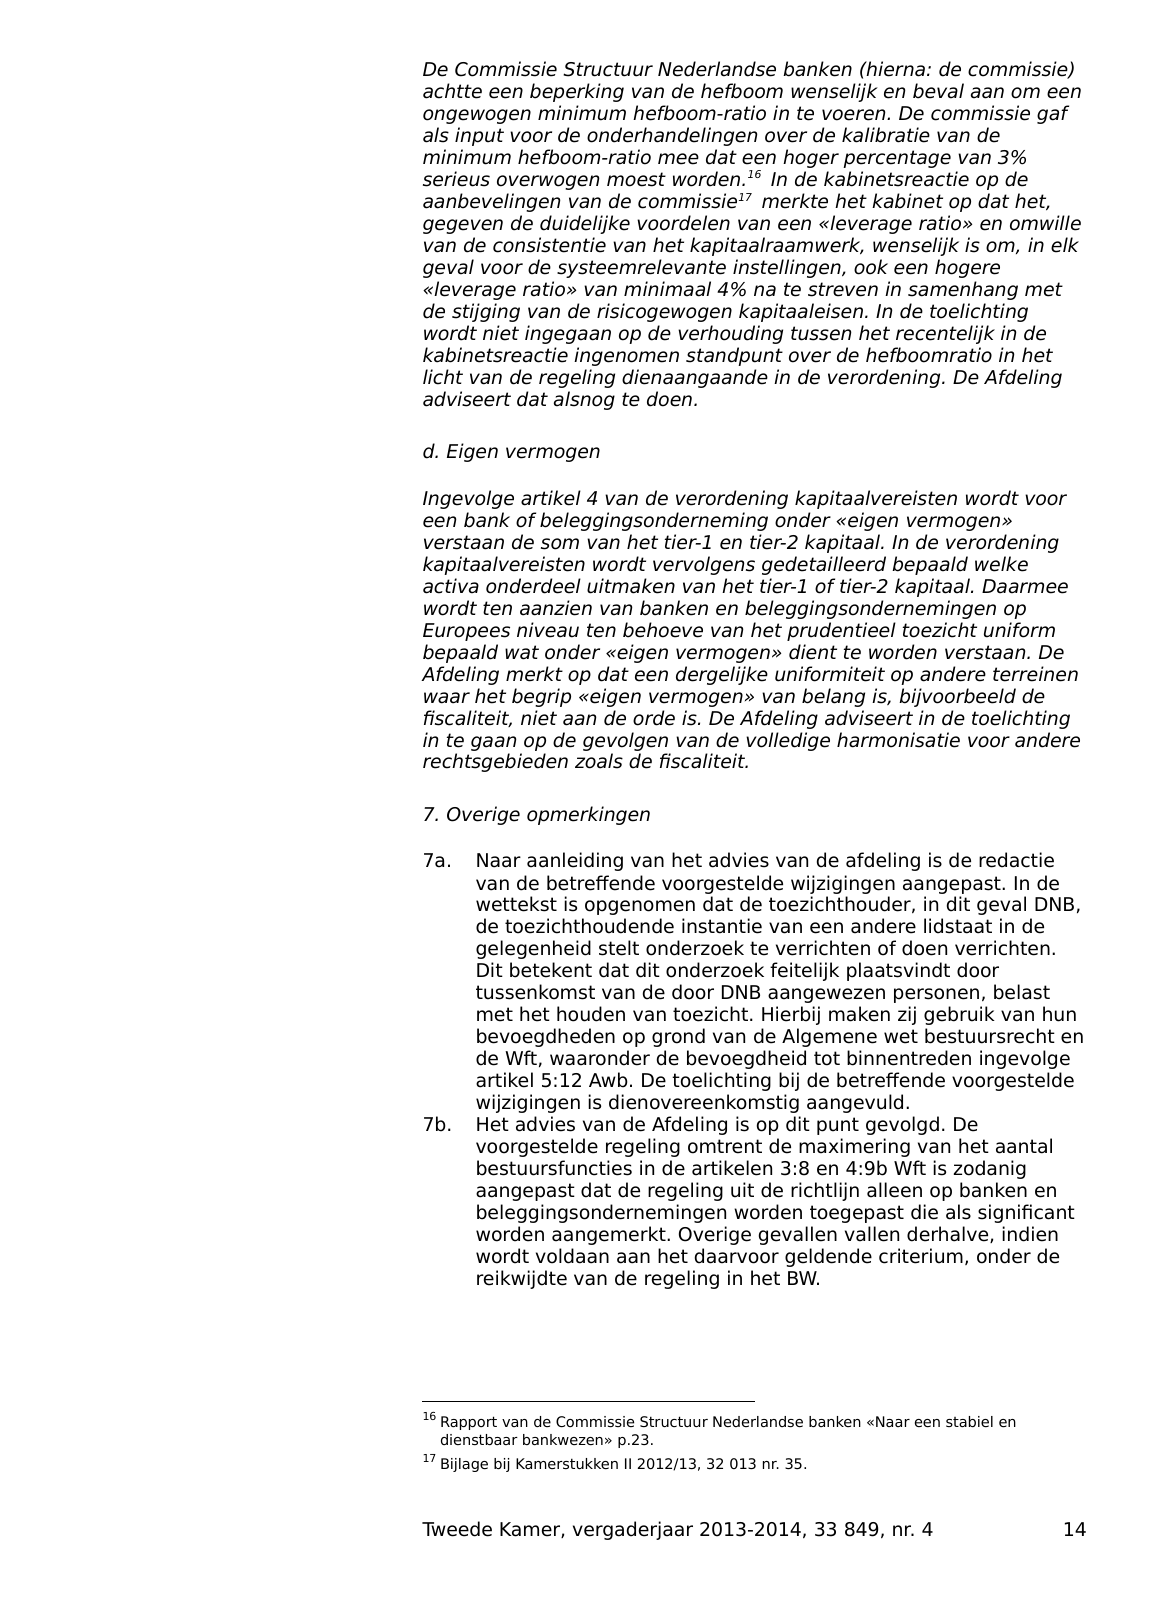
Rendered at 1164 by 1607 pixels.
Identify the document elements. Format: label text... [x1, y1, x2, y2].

text Ingevolge artikel 4 van de verordening kapitaalvereisten wordt voor een bank of beleggingsonderneming onder «eigen vermogen» verstaan de som van het tier-1 en tier-2 kapitaal. In de verordening kapitaalvereisten wordt vervolgens gedetailleerd bepaald welke activa onderdeel uitmaken van het tier-1 of tier-2 kapitaal. Daarmee wordt ten aanzien van banken en beleggingsondernemingen op Europees niveau ten behoeve van het prudentieel toezicht uniform bepaald wat onder «eigen vermogen» dient te worden verstaan. De Afdeling merkt op dat een dergelijke uniformiteit op andere terreinen waar het begrip «eigen vermogen» van belang is, bijvoorbeeld de fiscaliteit, niet aan de orde is. De Afdeling adviseert in de toelichting in te gaan op de gevolgen van de volledige harmonisatie voor andere rechtsgebieden zoals de fiscaliteit. [422, 488, 1087, 773]
text Rapport van de Commissie Structuur Nederlandse banken «Naar een stabiel en dienstbaar bankwezen» p.23. [422, 1410, 1087, 1449]
text 7b. Het advies van de Afdeling is op dit punt gevolgd. De voorgestelde regeling omtrent de maximering van het aantal bestuursfuncties in de artikelen 3:8 en 4:9b Wft is zodanig aangepast dat de regeling uit de richtlijn alleen op banken en beleggingsondernemingen worden toegepast die als significant worden aangemerkt. Overige gevallen vallen derhalve, indien wordt voldaan aan het daarvoor geldende criterium, onder de reikwijdte van de regeling in het BW. [422, 1114, 1087, 1290]
text Bijlage bij Kamerstukken II 2012/13, 32 013 nr. 35. [422, 1452, 1087, 1474]
text De Commissie Structuur Nederlandse banken (hierna: de commissie) achtte een beperking van de hefboom wenselijk en beval aan om een ongewogen minimum hefboom-ratio in te voeren. De commissie gaf als input voor de onderhandelingen over de kalibratie van de minimum hefboom-ratio mee dat een hoger percentage van 3% serieus overwogen moest worden. In de kabinetsreactie op de aanbevelingen van de commissie merkte het kabinet op dat het, gegeven de duidelijke voordelen van een «leverage ratio» en omwille van de consistentie van het kapitaalraamwerk, wenselijk is om, in elk geval voor de systeemrelevante instellingen, ook een hogere «leverage ratio» van minimaal 4% na te streven in samenhang met de stijging van de risicogewogen kapitaaleisen. In de toelichting wordt niet ingegaan op de verhouding tussen het recentelijk in de kabinetsreactie ingenomen standpunt over de hefboomratio in het licht van de regeling dienaangaande in de verordening. De Afdeling adviseert dat alsnog te doen. [422, 59, 1087, 411]
subtitle d. Eigen vermogen [422, 441, 1087, 463]
subtitle 7. Overige opmerkingen [422, 803, 1087, 825]
text 7a. Naar aanleiding van het advies van de afdeling is de redactie van de betreffende voorgestelde wijzigingen aangepast. In de wettekst is opgenomen dat de toezichthouder, in dit geval DNB, de toezichthoudende instantie van een andere lidstaat in de gelegenheid stelt onderzoek te verrichten of doen verrichten. Dit betekent dat dit onderzoek feitelijk plaatsvindt door tussenkomst van de door DNB aangewezen personen, belast met het houden van toezicht. Hierbij maken zij gebruik van hun bevoegdheden op grond van de Algemene wet bestuursrecht en de Wft, waaronder de bevoegdheid tot binnentreden ingevolge artikel 5:12 Awb. De toelichting bij de betreffende voorgestelde wijzigingen is dienovereenkomstig aangevuld. [422, 850, 1087, 1114]
